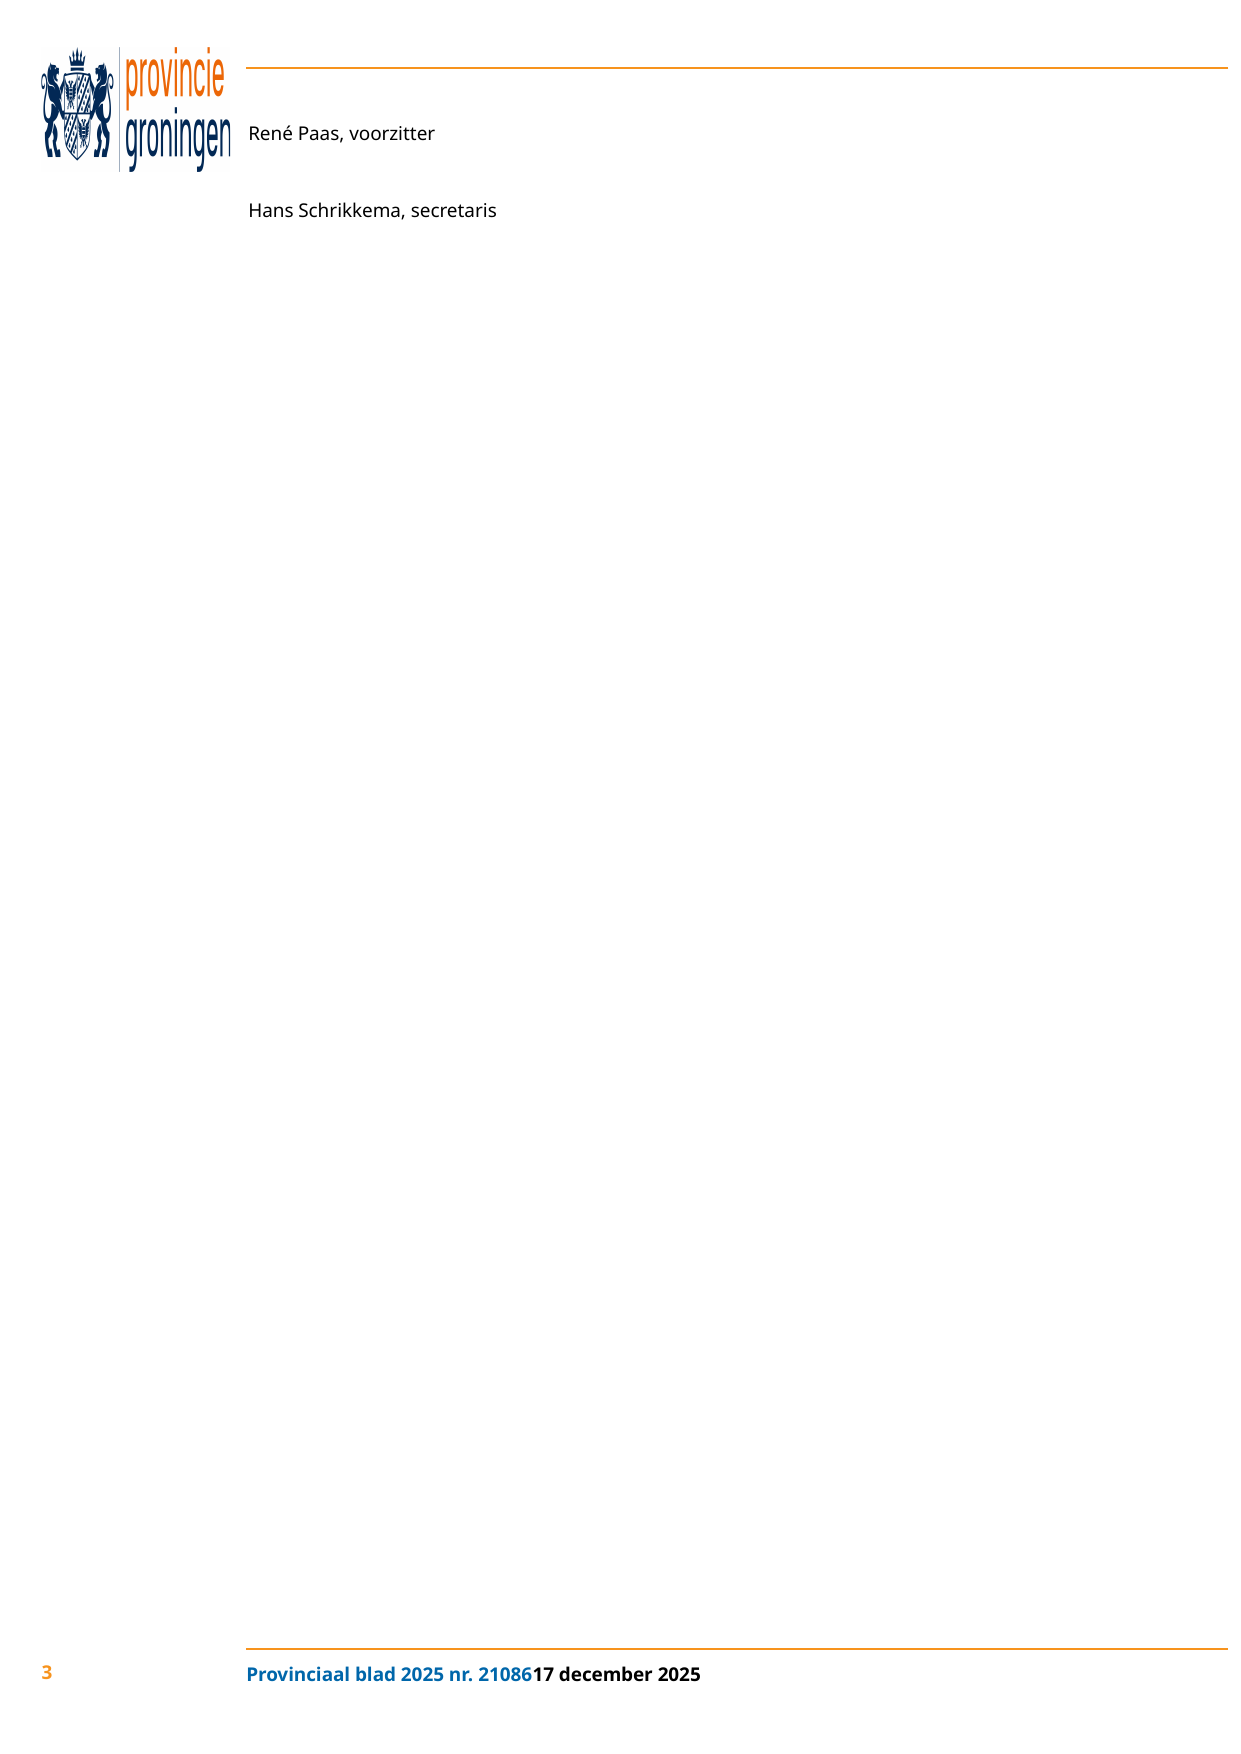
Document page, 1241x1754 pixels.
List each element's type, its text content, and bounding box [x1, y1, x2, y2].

picture [41, 47, 231, 172]
text René Paas, voorzitter [248, 121, 1152, 146]
text Hans Schrikkema, secretaris [248, 198, 1152, 223]
